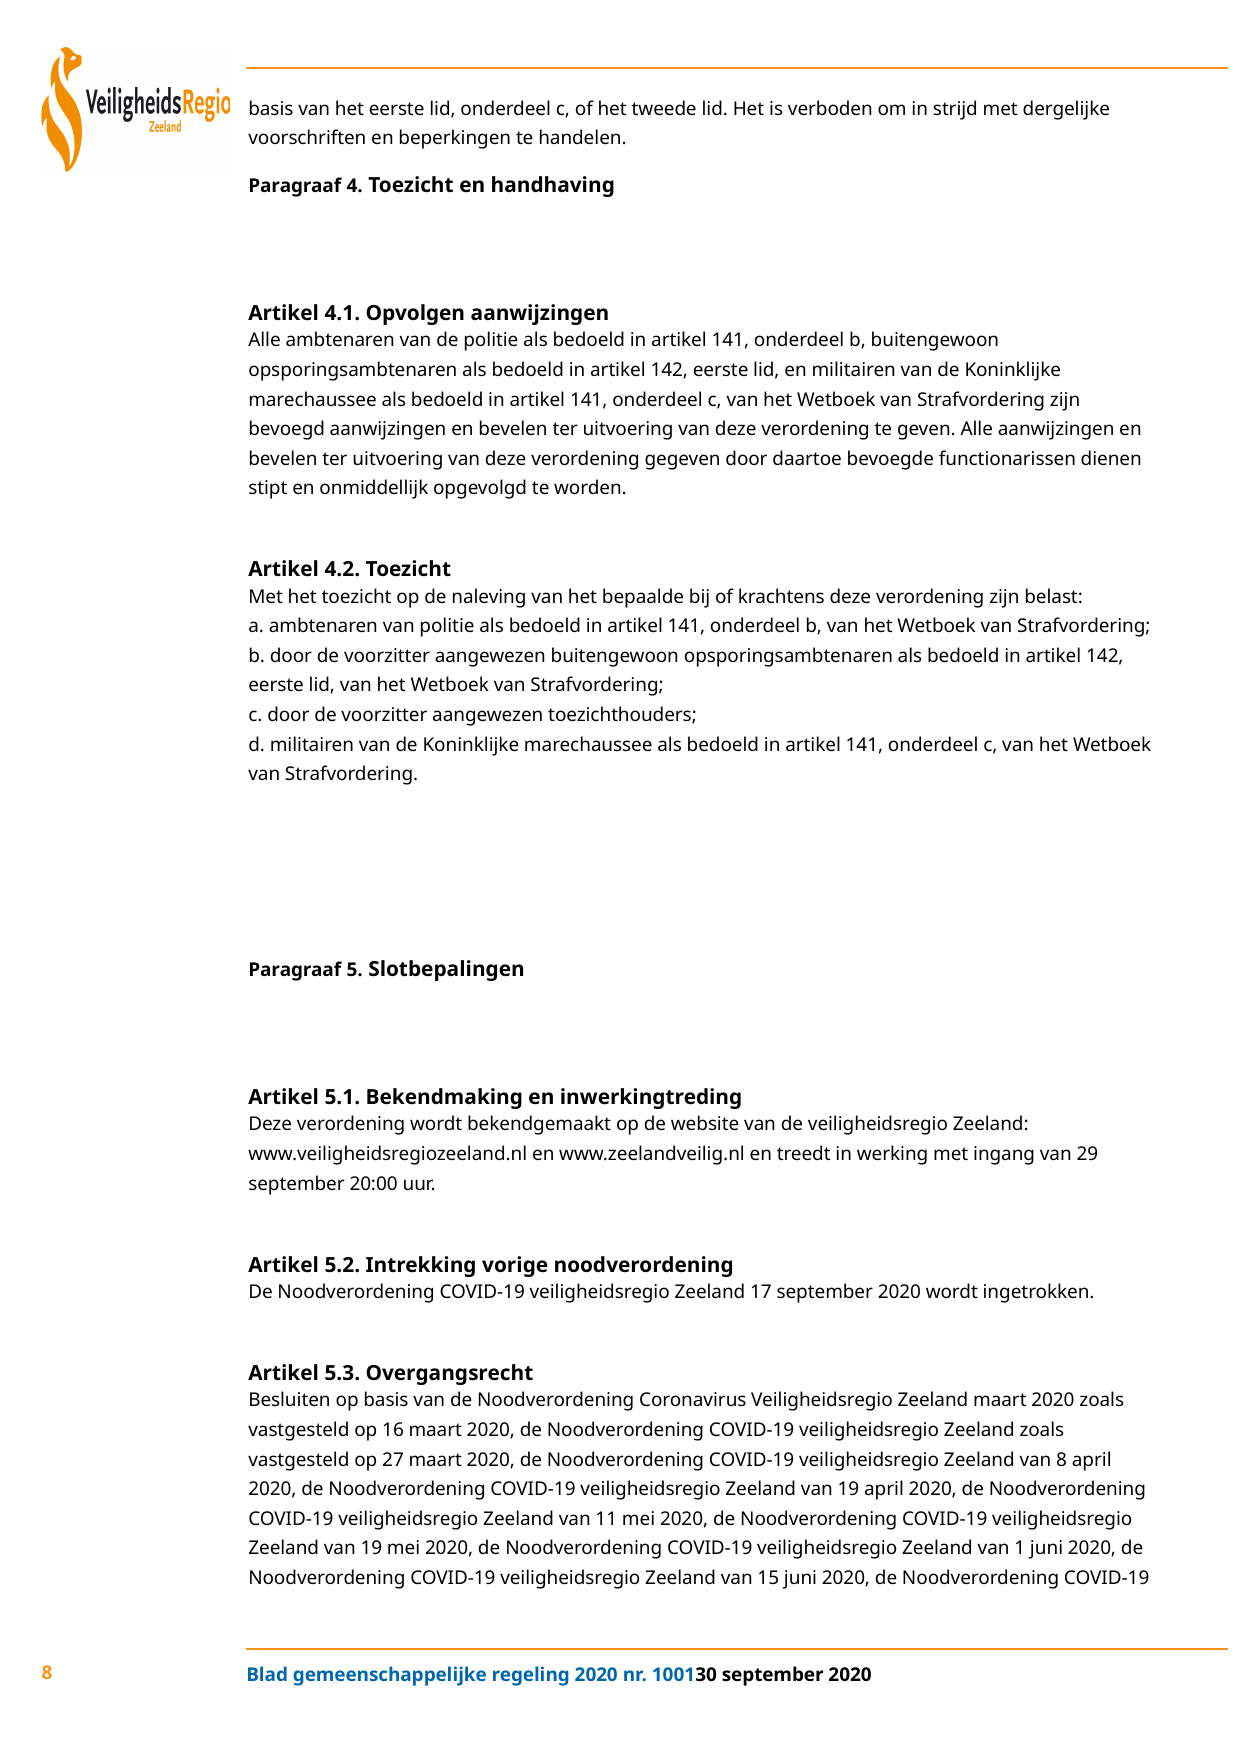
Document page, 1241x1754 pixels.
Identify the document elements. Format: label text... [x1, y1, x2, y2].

text Deze verordening wordt bekendgemaakt op de website van de veiligheidsregio Zeeland: www.veiligheidsregiozeeland.nl en www.zeelandveilig.nl en treedt in werking met ingang van 29 september 20:00 uur. [248, 1111, 1152, 1195]
text c. door de voorzitter aangewezen toezichthouders; [248, 701, 1152, 727]
text Paragraaf 5. Slotbepalingen [248, 954, 1152, 982]
picture [41, 47, 231, 172]
text a. ambtenaren van politie als bedoeld in artikel 141, onderdeel b, van het Wetboek van Strafvordering; [248, 612, 1152, 638]
text Artikel 4.1. Opvolgen aanwijzingen [248, 298, 1152, 327]
text Artikel 5.2. Intrekking vorige noodverordening [248, 1250, 1152, 1278]
text Artikel 5.3. Overgangsrecht [248, 1358, 1152, 1387]
text d. militairen van de Koninklijke marechaussee als bedoeld in artikel 141, onderdeel c, van het Wetboek van Strafvordering. [248, 731, 1152, 786]
text Paragraaf 4. Toezicht en handhaving [248, 170, 1152, 198]
text Met het toezicht op de naleving van het bepaalde bij of krachtens deze verordening zijn belast: [248, 583, 1152, 609]
text b. door de voorzitter aangewezen buitengewoon opsporingsambtenaren als bedoeld in artikel 142, eerste lid, van het Wetboek van Strafvordering; [248, 642, 1152, 697]
text Besluiten op basis van de Noodverordening Coronavirus Veiligheidsregio Zeeland maart 2020 zoals vastgesteld op 16 maart 2020, de Noodverordening COVID-19 veiligheidsregio Zeeland zoals vastgesteld op 27 maart 2020, de Noodverordening COVID-19 veiligheidsregio Zeeland van 8 april 2020, de Noodverordening COVID-19 veiligheidsregio Zeeland van 19 april 2020, de Noodverordening COVID-19 veiligheidsregio Zeeland van 11 mei 2020, de Noodverordening COVID-19 veiligheidsregio Zeeland van 19 mei 2020, de Noodverordening COVID-19 veiligheidsregio Zeeland van 1 juni 2020, de Noodverordening COVID-19 veiligheidsregio Zeeland van 15 juni 2020, de Noodverordening COVID-19 [248, 1387, 1152, 1590]
text De Noodverordening COVID-19 veiligheidsregio Zeeland 17 september 2020 wordt ingetrokken. [248, 1278, 1152, 1304]
text Alle ambtenaren van de politie als bedoeld in artikel 141, onderdeel b, buitengewoon opsporingsambtenaren als bedoeld in artikel 142, eerste lid, en militairen van de Koninklijke marechaussee als bedoeld in artikel 141, onderdeel c, van het Wetboek van Strafvordering zijn bevoegd aanwijzingen en bevelen ter uitvoering van deze verordening te geven. Alle aanwijzingen en bevelen ter uitvoering van deze verordening gegeven door daartoe bevoegde functionarissen dienen stipt en onmiddellijk opgevolgd te worden. [248, 327, 1152, 500]
text basis van het eerste lid, onderdeel c, of het tweede lid. Het is verboden om in strijd met dergelijke voorschriften en beperkingen te handelen. [248, 95, 1152, 150]
text Artikel 4.2. Toezicht [248, 554, 1152, 583]
text Artikel 5.1. Bekendmaking en inwerkingtreding [248, 1082, 1152, 1111]
